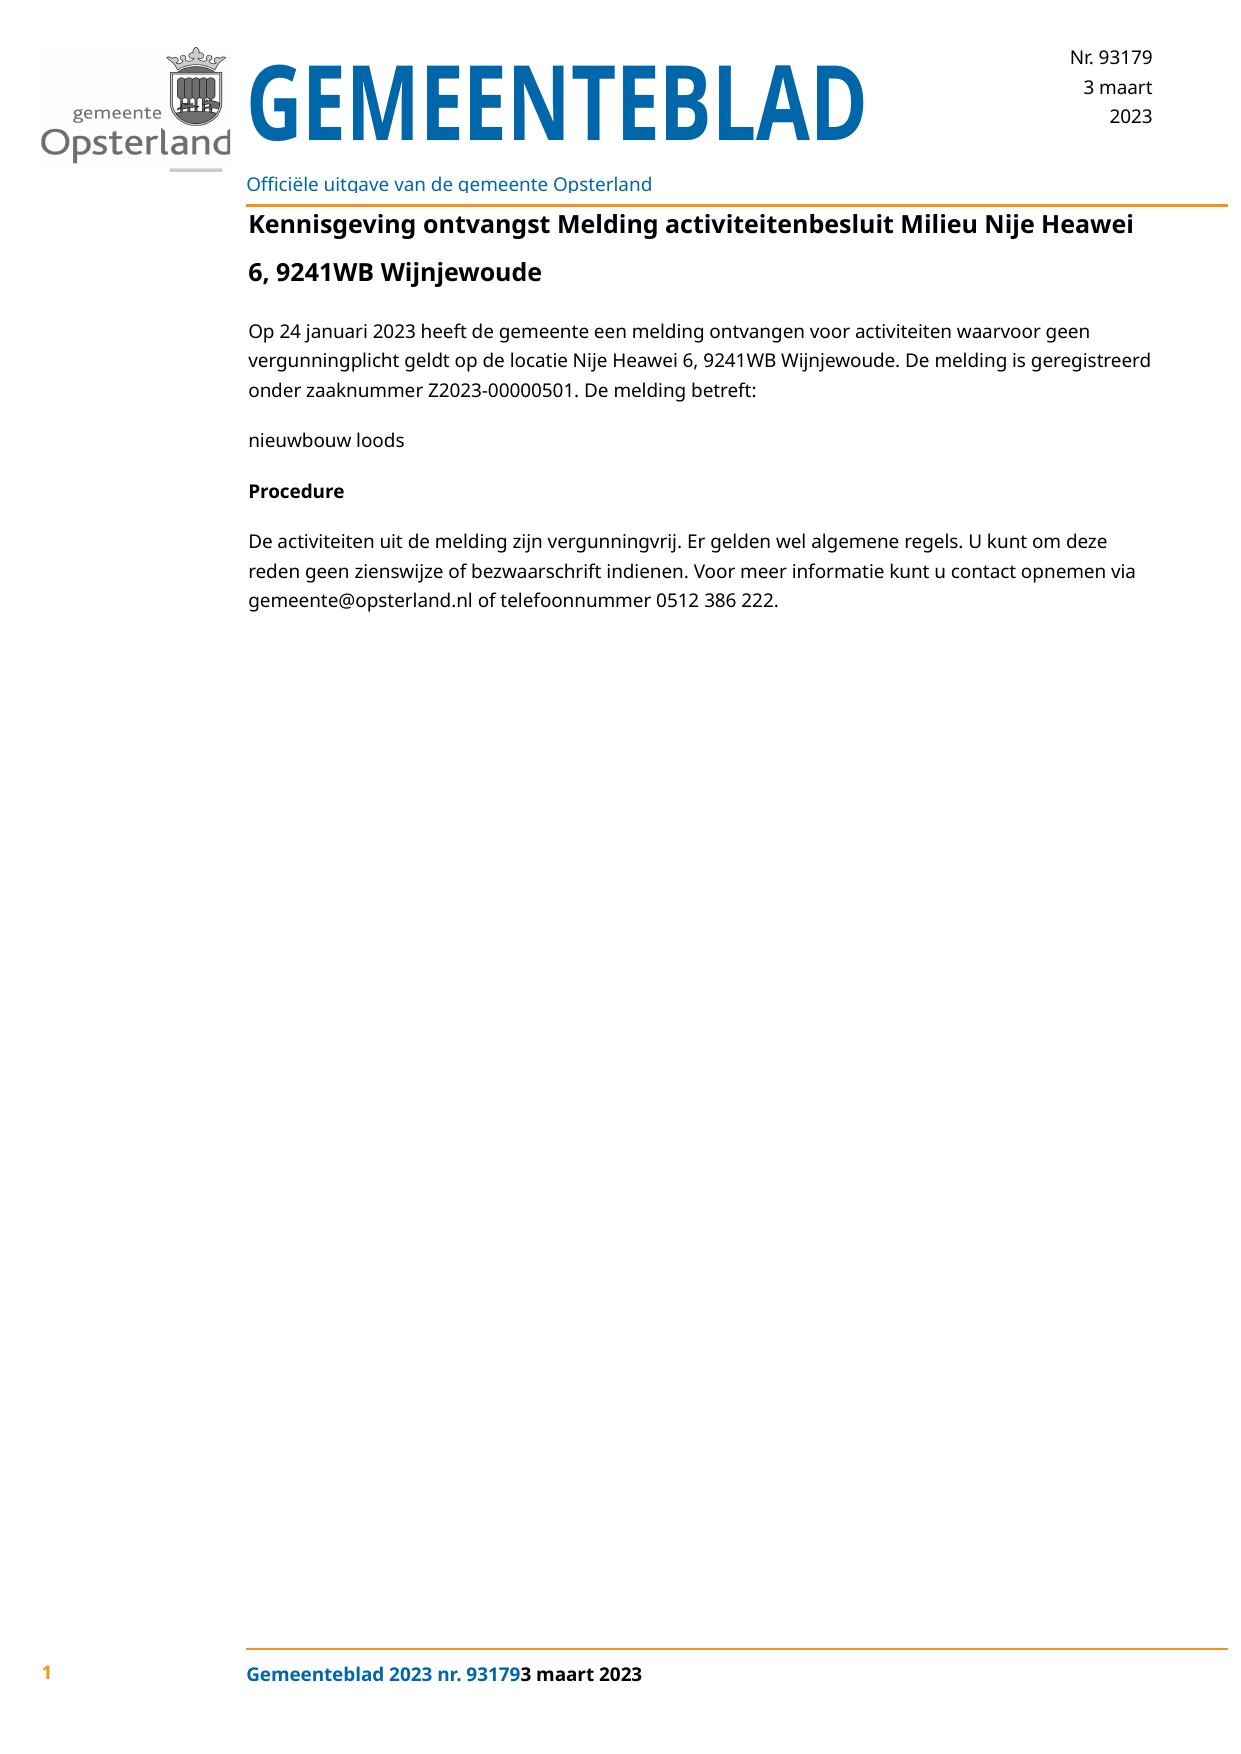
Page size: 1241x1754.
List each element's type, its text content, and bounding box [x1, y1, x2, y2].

picture [41, 47, 231, 172]
text nieuwbouw loods [248, 427, 1152, 453]
text Op 24 januari 2023 heeft de gemeente een melding ontvangen voor activiteiten waarvoor geen vergunningplicht geldt op de locatie Nije Heawei 6, 9241WB Wijnjewoude. De melding is geregistreerd onder zaaknummer Z2023-00000501. De melding betreft: [248, 318, 1152, 403]
text Kennisgeving ontvangst Melding activiteitenbesluit Milieu Nije Heawei 6, 9241WB Wijnjewoude [248, 207, 1152, 288]
text Procedure [248, 478, 1152, 504]
text De activiteiten uit de melding zijn vergunningvrij. Er gelden wel algemene regels. U kunt om deze reden geen zienswijze of bezwaarschrift indienen. Voor meer informatie kunt u contact opnemen via gemeente@opsterland.nl of telefoonnummer 0512 386 222. [248, 528, 1152, 613]
